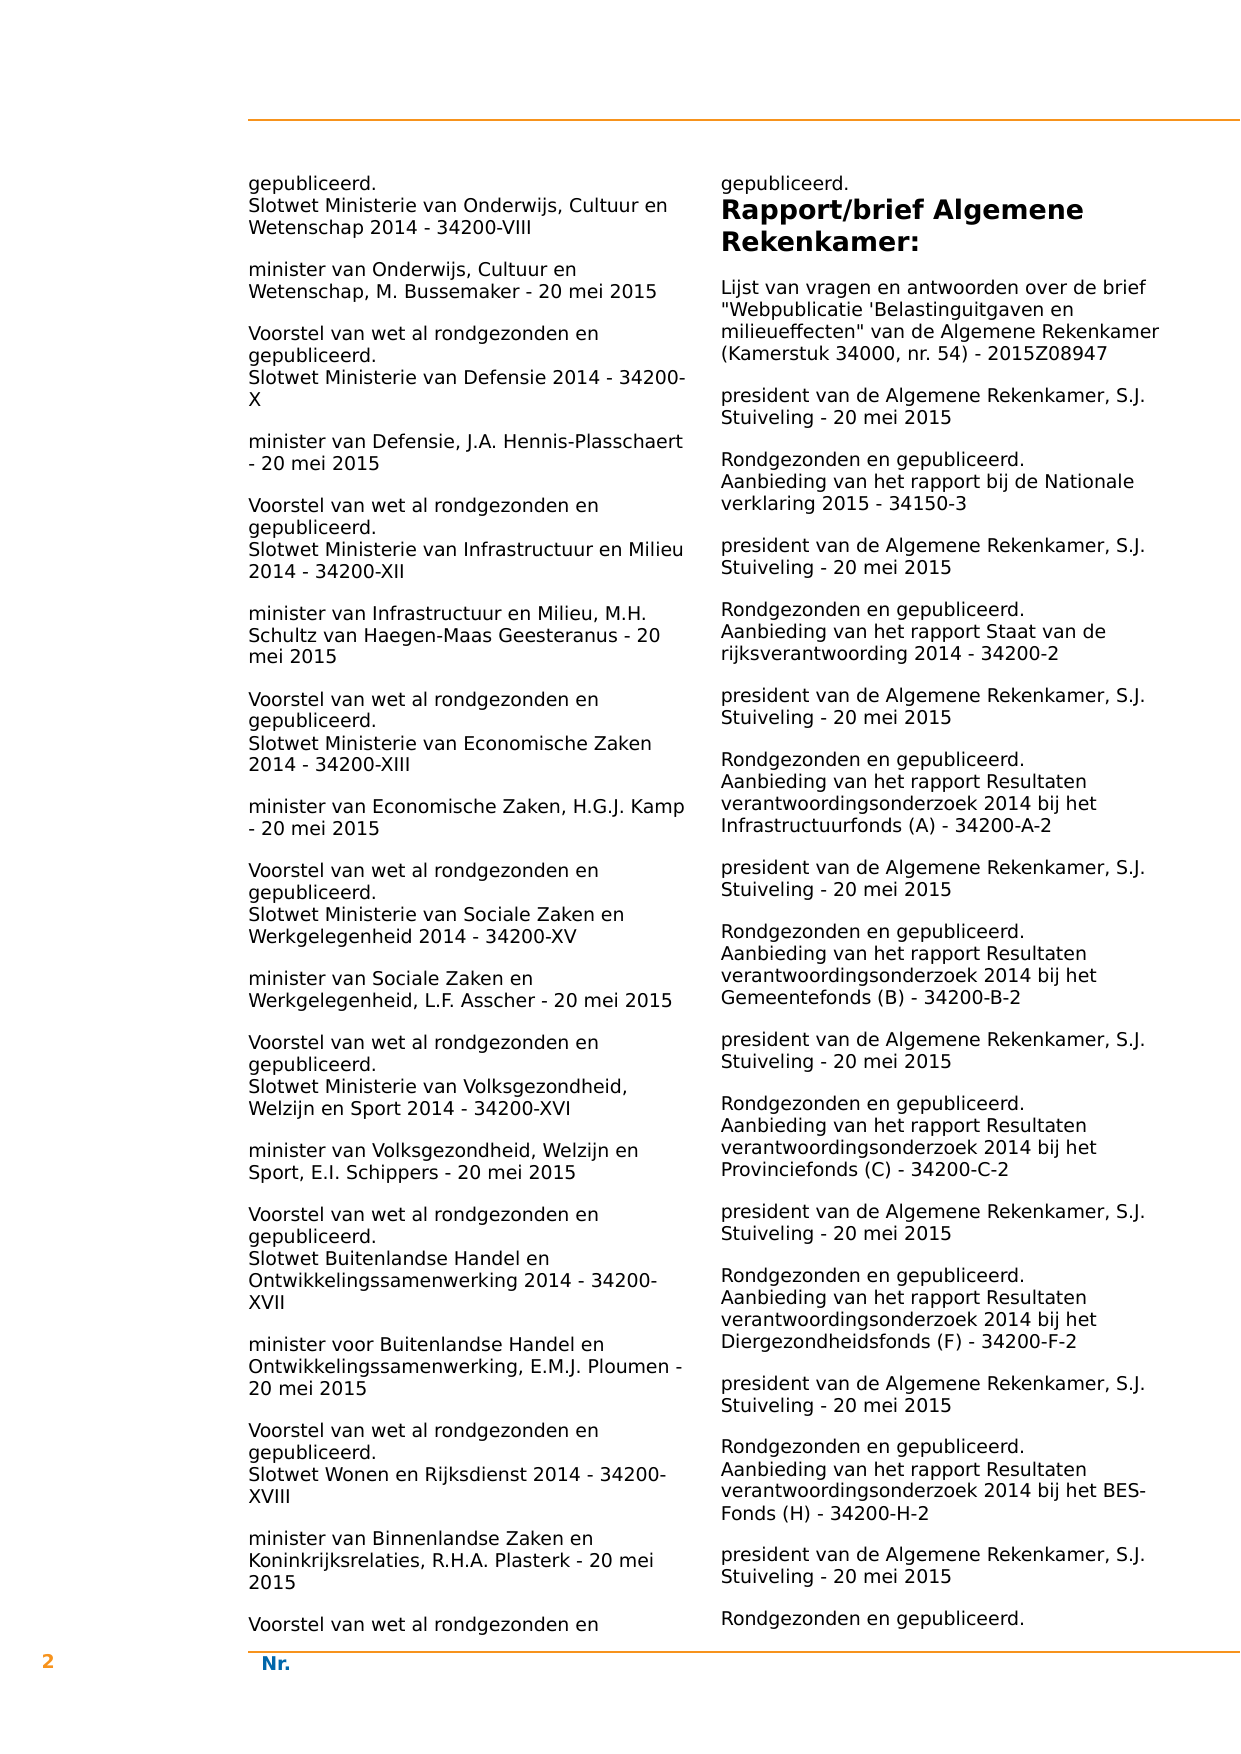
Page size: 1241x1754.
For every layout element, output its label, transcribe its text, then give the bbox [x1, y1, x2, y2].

text gepubliceerd. [721, 173, 1163, 195]
text president van de Algemene Rekenkamer, S.J. Stuiveling - 20 mei 2015 [721, 385, 1163, 429]
text president van de Algemene Rekenkamer, S.J. Stuiveling - 20 mei 2015 [721, 857, 1163, 901]
text minister van Defensie, J.A. Hennis-Plasschaert - 20 mei 2015 [248, 431, 691, 474]
text Voorstel van wet al rondgezonden en gepubliceerd. [248, 494, 691, 538]
title Rapport/brief Algemene Rekenkamer: [721, 195, 1163, 257]
text minister voor Buitenlandse Handel en Ontwikkelingssamenwerking, E.M.J. Ploumen - 20 mei 2015 [248, 1334, 691, 1400]
text Lijst van vragen en antwoorden over de brief "Webpublicatie 'Belastinguitgaven en milieueffecten" van de Algemene Rekenkamer (Kamerstuk 34000, nr. 54) - 2015Z08947 [721, 277, 1163, 365]
text Slotwet Wonen en Rijksdienst 2014 - 34200-XVIII [248, 1464, 691, 1508]
text Voorstel van wet al rondgezonden en gepubliceerd. [248, 323, 691, 367]
text Rondgezonden en gepubliceerd. [721, 1093, 1163, 1115]
text president van de Algemene Rekenkamer, S.J. Stuiveling - 20 mei 2015 [721, 1201, 1163, 1244]
text Aanbieding van het rapport Resultaten verantwoordingsonderzoek 2014 bij het Diergezondheidsfonds (F) - 34200-F-2 [721, 1287, 1163, 1352]
text president van de Algemene Rekenkamer, S.J. Stuiveling - 20 mei 2015 [721, 1372, 1163, 1416]
text Voorstel van wet al rondgezonden en gepubliceerd. [248, 1420, 691, 1464]
text Aanbieding van het rapport Staat van de rijksverantwoording 2014 - 34200-2 [721, 621, 1163, 665]
text Aanbieding van het rapport Resultaten verantwoordingsonderzoek 2014 bij het BES-Fonds (H) - 34200-H-2 [721, 1458, 1163, 1524]
text Rondgezonden en gepubliceerd. [721, 1608, 1163, 1630]
text president van de Algemene Rekenkamer, S.J. Stuiveling - 20 mei 2015 [721, 535, 1163, 579]
text Aanbieding van het rapport Resultaten verantwoordingsonderzoek 2014 bij het Gemeentefonds (B) - 34200-B-2 [721, 943, 1163, 1009]
text president van de Algemene Rekenkamer, S.J. Stuiveling - 20 mei 2015 [721, 685, 1163, 729]
text Aanbieding van het rapport bij de Nationale verklaring 2015 - 34150-3 [721, 471, 1163, 515]
text Slotwet Buitenlandse Handel en Ontwikkelingssamenwerking 2014 - 34200-XVII [248, 1248, 691, 1314]
text president van de Algemene Rekenkamer, S.J. Stuiveling - 20 mei 2015 [721, 1544, 1163, 1588]
text Voorstel van wet al rondgezonden en gepubliceerd. [248, 1204, 691, 1248]
text Slotwet Ministerie van Volksgezondheid, Welzijn en Sport 2014 - 34200-XVI [248, 1076, 691, 1120]
text Voorstel van wet al rondgezonden en gepubliceerd. [248, 688, 691, 732]
text Voorstel van wet al rondgezonden en [248, 1614, 691, 1636]
text gepubliceerd. [248, 173, 691, 195]
text Slotwet Ministerie van Sociale Zaken en Werkgelegenheid 2014 - 34200-XV [248, 904, 691, 948]
text minister van Sociale Zaken en Werkgelegenheid, L.F. Asscher - 20 mei 2015 [248, 968, 691, 1012]
text Voorstel van wet al rondgezonden en gepubliceerd. [248, 860, 691, 904]
text Slotwet Ministerie van Defensie 2014 - 34200-X [248, 367, 691, 411]
text Slotwet Ministerie van Economische Zaken 2014 - 34200-XIII [248, 732, 691, 776]
text minister van Volksgezondheid, Welzijn en Sport, E.I. Schippers - 20 mei 2015 [248, 1140, 691, 1184]
text Aanbieding van het rapport Resultaten verantwoordingsonderzoek 2014 bij het Infrastructuurfonds (A) - 34200-A-2 [721, 771, 1163, 837]
text minister van Economische Zaken, H.G.J. Kamp - 20 mei 2015 [248, 796, 691, 840]
text Rondgezonden en gepubliceerd. [721, 1264, 1163, 1287]
text president van de Algemene Rekenkamer, S.J. Stuiveling - 20 mei 2015 [721, 1029, 1163, 1073]
text minister van Infrastructuur en Milieu, M.H. Schultz van Haegen-Maas Geesteranus - 20 mei 2015 [248, 602, 691, 668]
text Slotwet Ministerie van Onderwijs, Cultuur en Wetenschap 2014 - 34200-VIII [248, 195, 691, 239]
text Aanbieding van het rapport Resultaten verantwoordingsonderzoek 2014 bij het Provinciefonds (C) - 34200-C-2 [721, 1115, 1163, 1181]
text Voorstel van wet al rondgezonden en gepubliceerd. [248, 1032, 691, 1076]
text minister van Onderwijs, Cultuur en Wetenschap, M. Bussemaker - 20 mei 2015 [248, 259, 691, 303]
text Rondgezonden en gepubliceerd. [721, 599, 1163, 621]
text Rondgezonden en gepubliceerd. [721, 449, 1163, 471]
text Rondgezonden en gepubliceerd. [721, 1436, 1163, 1458]
text Slotwet Ministerie van Infrastructuur en Milieu 2014 - 34200-XII [248, 538, 691, 582]
text Rondgezonden en gepubliceerd. [721, 921, 1163, 943]
text Rondgezonden en gepubliceerd. [721, 749, 1163, 771]
text minister van Binnenlandse Zaken en Koninkrijksrelaties, R.H.A. Plasterk - 20 mei 2015 [248, 1528, 691, 1594]
